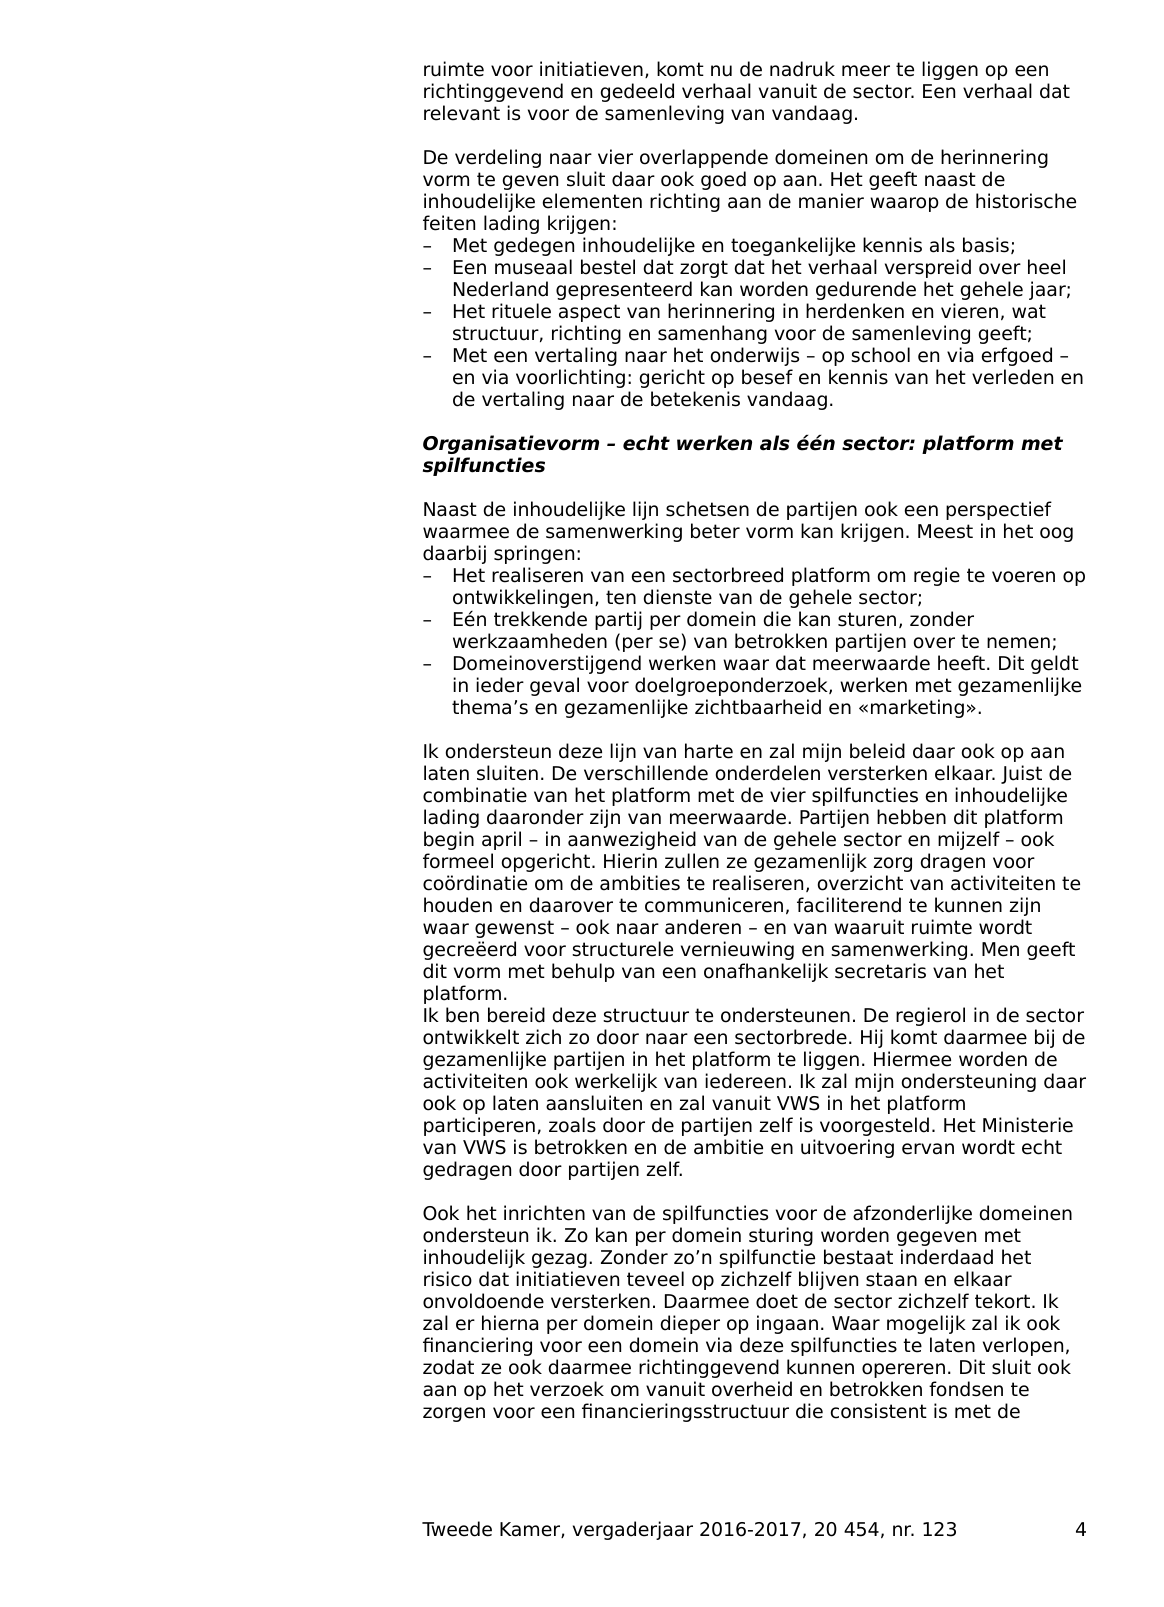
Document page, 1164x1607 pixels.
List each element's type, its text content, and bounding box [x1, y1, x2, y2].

text – Met gedegen inhoudelijke en toegankelijke kennis als basis; [422, 235, 1087, 257]
text Naast de inhoudelijke lijn schetsen de partijen ook een perspectief waarmee de samenwerking beter vorm kan krijgen. Meest in het oog daarbij springen: [422, 499, 1087, 565]
text Ik ondersteun deze lijn van harte en zal mijn beleid daar ook op aan laten sluiten. De verschillende onderdelen versterken elkaar. Juist de combinatie van het platform met de vier spilfuncties en inhoudelijke lading daaronder zijn van meerwaarde. Partijen hebben dit platform begin april – in aanwezigheid van de gehele sector en mijzelf – ook formeel opgericht. Hierin zullen ze gezamenlijk zorg dragen voor coördinatie om de ambities te realiseren, overzicht van activiteiten te houden en daarover te communiceren, faciliterend te kunnen zijn waar gewenst – ook naar anderen – en van waaruit ruimte wordt gecreëerd voor structurele vernieuwing en samenwerking. Men geeft dit vorm met behulp van een onafhankelijk secretaris van het platform. [422, 741, 1087, 1005]
subtitle Organisatievorm – echt werken als één sector: platform met spilfuncties [422, 433, 1087, 477]
text De verdeling naar vier overlappende domeinen om de herinnering vorm te geven sluit daar ook goed op aan. Het geeft naast de inhoudelijke elementen richting aan de manier waarop de historische feiten lading krijgen: [422, 147, 1087, 235]
text Ook het inrichten van de spilfuncties voor de afzonderlijke domeinen ondersteun ik. Zo kan per domein sturing worden gegeven met inhoudelijk gezag. Zonder zo’n spilfunctie bestaat inderdaad het risico dat initiatieven teveel op zichzelf blijven staan en elkaar onvoldoende versterken. Daarmee doet de sector zichzelf tekort. Ik zal er hierna per domein dieper op ingaan. Waar mogelijk zal ik ook financiering voor een domein via deze spilfuncties te laten verlopen, zodat ze ook daarmee richtinggevend kunnen opereren. Dit sluit ook aan op het verzoek om vanuit overheid en betrokken fondsen te zorgen voor een financieringsstructuur die consistent is met de [422, 1203, 1087, 1423]
text Ik ben bereid deze structuur te ondersteunen. De regierol in de sector ontwikkelt zich zo door naar een sectorbrede. Hij komt daarmee bij de gezamenlijke partijen in het platform te liggen. Hiermee worden de activiteiten ook werkelijk van iedereen. Ik zal mijn ondersteuning daar ook op laten aansluiten en zal vanuit VWS in het platform participeren, zoals door de partijen zelf is voorgesteld. Het Ministerie van VWS is betrokken en de ambitie en uitvoering ervan wordt echt gedragen door partijen zelf. [422, 1005, 1087, 1181]
text – Met een vertaling naar het onderwijs – op school en via erfgoed – en via voorlichting: gericht op besef en kennis van het verleden en de vertaling naar de betekenis vandaag. [422, 345, 1087, 411]
text – Het realiseren van een sectorbreed platform om regie te voeren op ontwikkelingen, ten dienste van de gehele sector; [422, 565, 1087, 609]
text – Domeinoverstijgend werken waar dat meerwaarde heeft. Dit geldt in ieder geval voor doelgroeponderzoek, werken met gezamenlijke thema’s en gezamenlijke zichtbaarheid en «marketing». [422, 653, 1087, 719]
text – Een museaal bestel dat zorgt dat het verhaal verspreid over heel Nederland gepresenteerd kan worden gedurende het gehele jaar; [422, 257, 1087, 301]
text – Het rituele aspect van herinnering in herdenken en vieren, wat structuur, richting en samenhang voor de samenleving geeft; [422, 301, 1087, 345]
text ruimte voor initiatieven, komt nu de nadruk meer te liggen op een richtinggevend en gedeeld verhaal vanuit de sector. Een verhaal dat relevant is voor de samenleving van vandaag. [422, 59, 1087, 125]
text – Eén trekkende partij per domein die kan sturen, zonder werkzaamheden (per se) van betrokken partijen over te nemen; [422, 609, 1087, 653]
